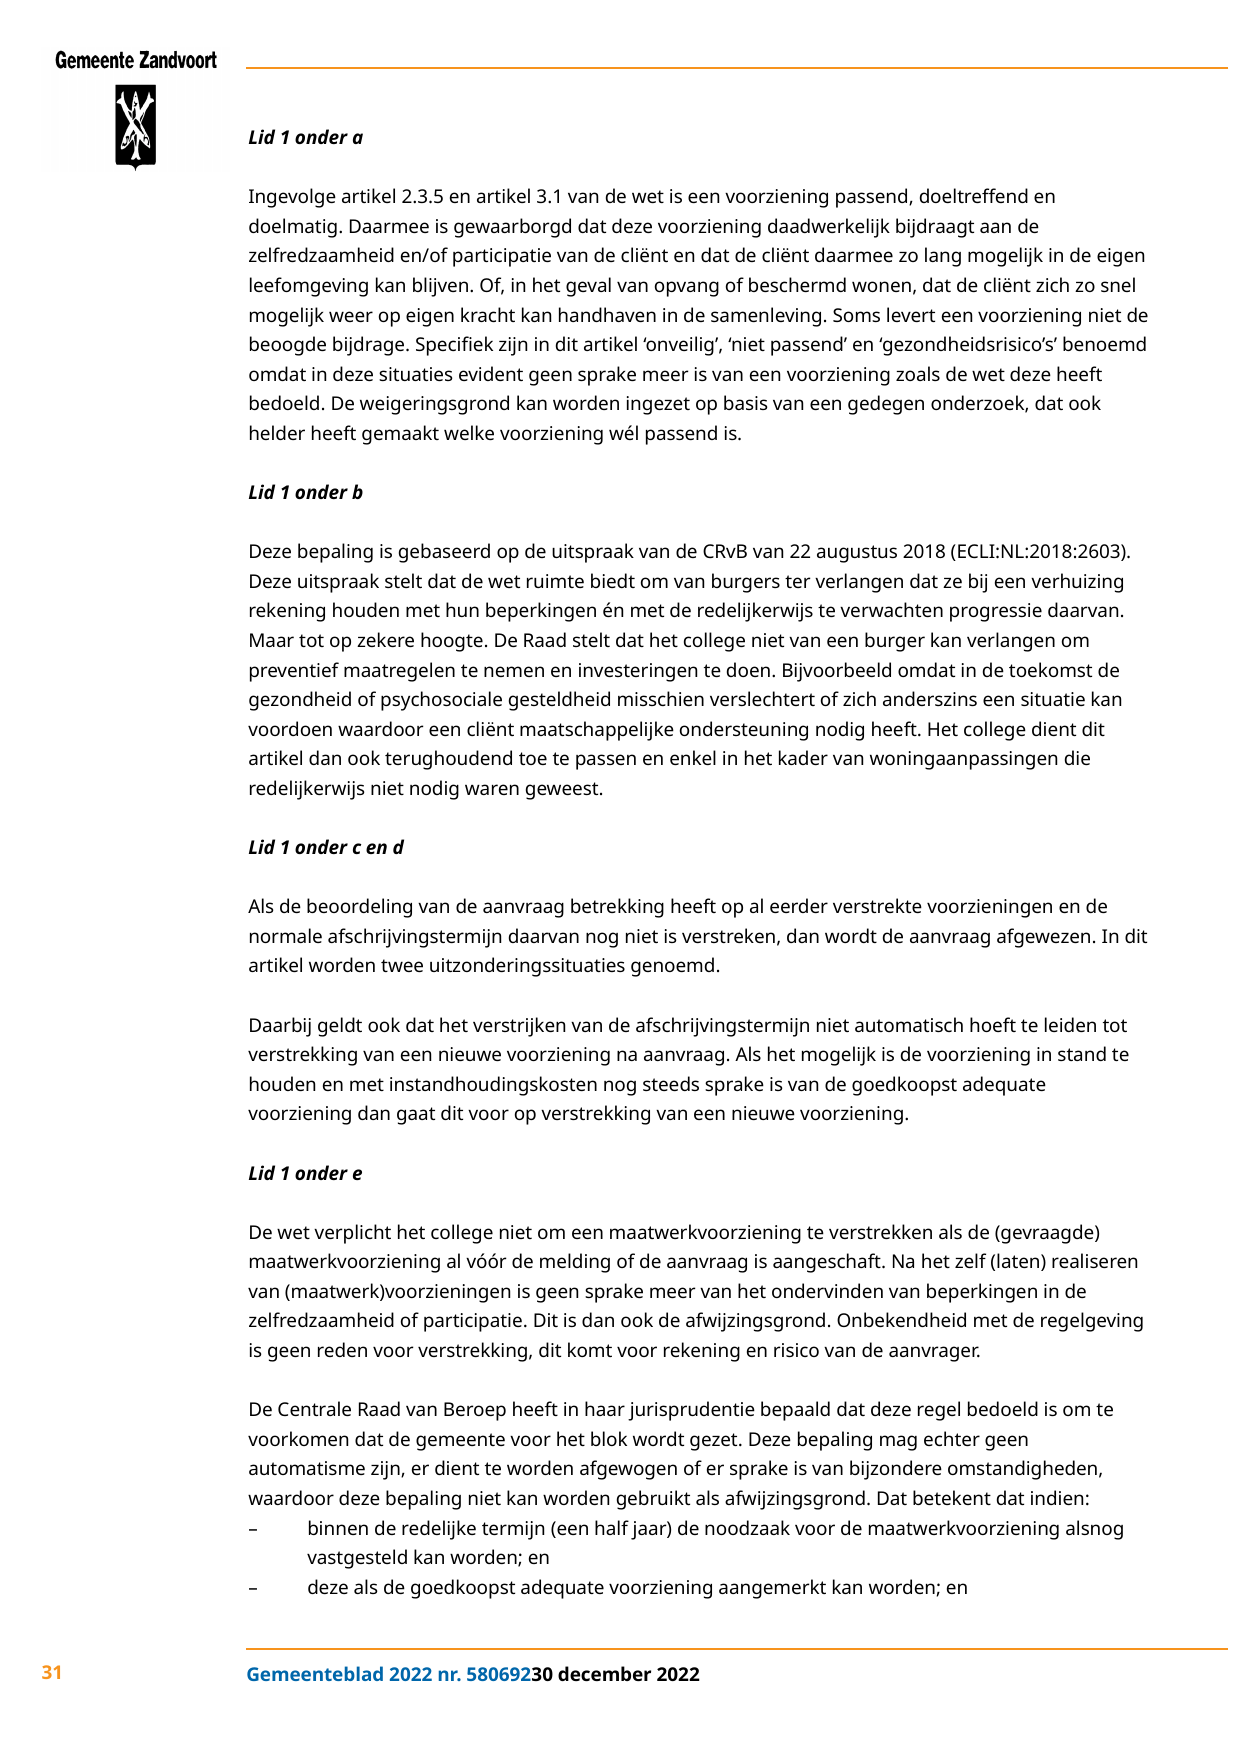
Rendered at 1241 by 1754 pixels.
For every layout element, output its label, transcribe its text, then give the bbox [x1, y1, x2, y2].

text Deze bepaling is gebaseerd op de uitspraak van de CRvB van 22 augustus 2018 (ECLI:NL:2018:2603). Deze uitspraak stelt dat de wet ruimte biedt om van burgers ter verlangen dat ze bij een verhuizing rekening houden met hun beperkingen én met de redelijkerwijs te verwachten progressie daarvan. Maar tot op zekere hoogte. De Raad stelt dat het college niet van een burger kan verlangen om preventief maatregelen te nemen en investeringen te doen. Bijvoorbeeld omdat in de toekomst de gezondheid of psychosociale gesteldheid misschien verslechtert of zich anderszins een situatie kan voordoen waardoor een cliënt maatschappelijke ondersteuning nodig heeft. Het college dient dit artikel dan ook terughoudend toe te passen en enkel in het kader van woningaanpassingen die redelijkerwijs niet nodig waren geweest. [248, 538, 1152, 801]
text Als de beoordeling van de aanvraag betrekking heeft op al eerder verstrekte voorzieningen en de normale afschrijvingstermijn daarvan nog niet is verstreken, dan wordt de aanvraag afgewezen. In dit artikel worden twee uitzonderingssituaties genoemd. [248, 893, 1152, 978]
text Lid 1 onder a [248, 124, 1152, 150]
picture [41, 47, 231, 172]
text De wet verplicht het college niet om een maatwerkvoorziening te verstrekken als de (gevraagde) maatwerkvoorziening al vóór de melding of de aanvraag is aangeschaft. Na het zelf (laten) realiseren van (maatwerk)voorzieningen is geen sprake meer van het ondervinden van beperkingen in de zelfredzaamheid of participatie. Dit is dan ook de afwijzingsgrond. Onbekendheid met de regelgeving is geen reden voor verstrekking, dit komt voor rekening en risico van de aanvrager. [248, 1219, 1152, 1363]
text Lid 1 onder b [248, 479, 1152, 505]
text Daarbij geldt ook dat het verstrijken van de afschrijvingstermijn niet automatisch hoeft te leiden tot verstrekking van een nieuwe voorziening na aanvraag. Als het mogelijk is de voorziening in stand te houden en met instandhoudingskosten nog steeds sprake is van de goedkoopst adequate voorziening dan gaat dit voor op verstrekking van een nieuwe voorziening. [248, 1012, 1152, 1126]
text Lid 1 onder e [248, 1160, 1152, 1186]
list binnen de redelijke termijn (een half jaar) de noodzaak voor de maatwerkvoorziening alsnog vastgesteld kan worden; en [248, 1515, 1152, 1570]
list deze als de goedkoopst adequate voorziening aangemerkt kan worden; en [248, 1574, 1152, 1600]
text De Centrale Raad van Beroep heeft in haar jurisprudentie bepaald dat deze regel bedoeld is om te voorkomen dat de gemeente voor het blok wordt gezet. Deze bepaling mag echter geen automatisme zijn, er dient te worden afgewogen of er sprake is van bijzondere omstandigheden, waardoor deze bepaling niet kan worden gebruikt als afwijzingsgrond. Dat betekent dat indien: [248, 1396, 1152, 1511]
text Lid 1 onder c en d [248, 834, 1152, 860]
text Ingevolge artikel 2.3.5 en artikel 3.1 van de wet is een voorziening passend, doeltreffend en doelmatig. Daarmee is gewaarborgd dat deze voorziening daadwerkelijk bijdraagt aan de zelfredzaamheid en/of participatie van de cliënt en dat de cliënt daarmee zo lang mogelijk in de eigen leefomgeving kan blijven. Of, in het geval van opvang of beschermd wonen, dat de cliënt zich zo snel mogelijk weer op eigen kracht kan handhaven in de samenleving. Soms levert een voorziening niet de beoogde bijdrage. Specifiek zijn in dit artikel ‘onveilig’, ‘niet passend’ en ‘gezondheidsrisico’s’ benoemd omdat in deze situaties evident geen sprake meer is van een voorziening zoals de wet deze heeft bedoeld. De weigeringsgrond kan worden ingezet op basis van een gedegen onderzoek, dat ook helder heeft gemaakt welke voorziening wél passend is. [248, 183, 1152, 446]
